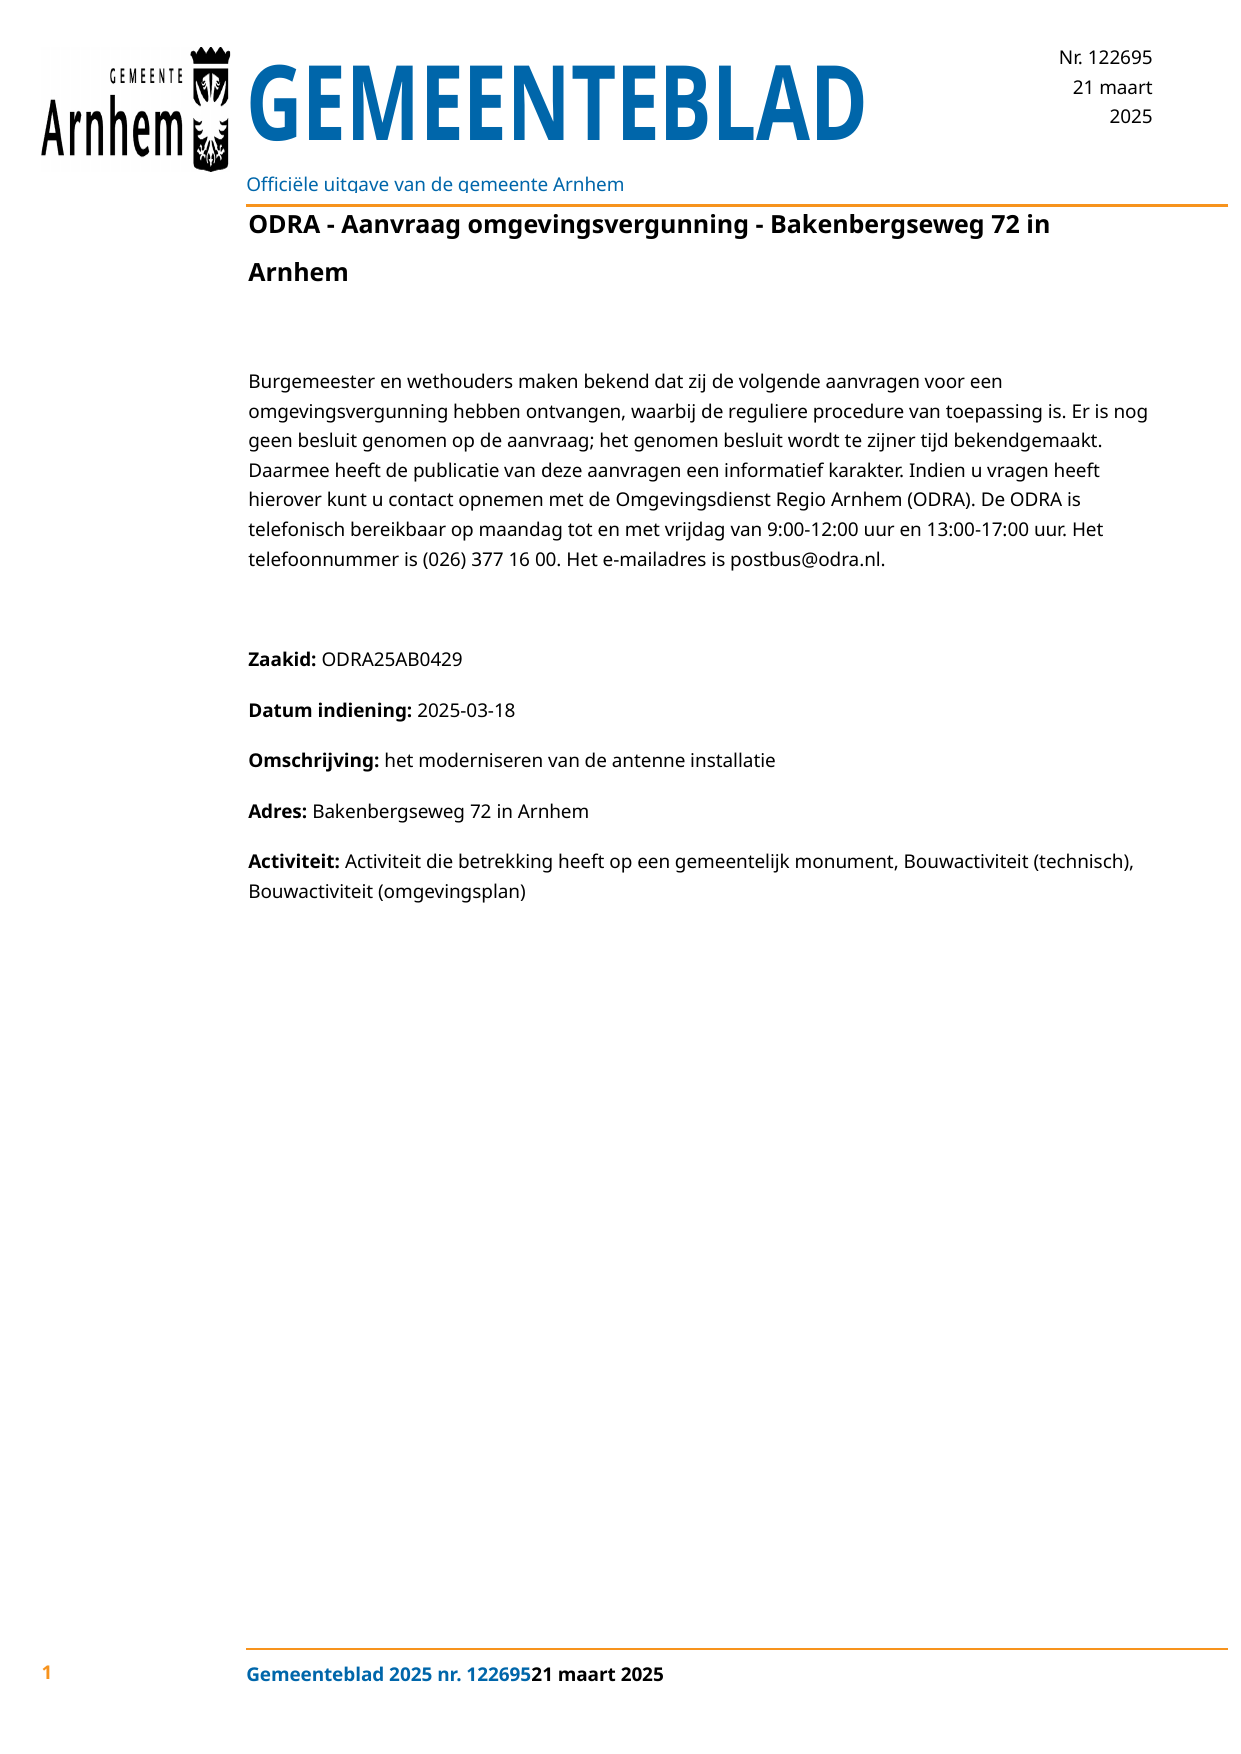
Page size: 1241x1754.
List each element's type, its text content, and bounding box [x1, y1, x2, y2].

text Activiteit: Activiteit die betrekking heeft op een gemeentelijk monument, Bouwactiviteit (technisch), Bouwactiviteit (omgevingsplan) [248, 848, 1152, 904]
text Datum indiening: 2025-03-18 [248, 697, 1152, 723]
text Omschrijving: het moderniseren van de antenne installatie [248, 747, 1152, 773]
picture [41, 47, 231, 172]
text Zaakid: ODRA25AB0429 [248, 647, 1152, 672]
text Adres: Bakenbergseweg 72 in Arnhem [248, 798, 1152, 824]
text Burgemeester en wethouders maken bekend dat zij de volgende aanvragen voor een omgevingsvergunning hebben ontvangen, waarbij de reguliere procedure van toepassing is. Er is nog geen besluit genomen op de aanvraag; het genomen besluit wordt te zijner tijd bekendgemaakt. Daarmee heeft de publicatie van deze aanvragen een informatief karakter. Indien u vragen heeft hierover kunt u contact opnemen met de Omgevingsdienst Regio Arnhem (ODRA). De ODRA is telefonisch bereikbaar op maandag tot en met vrijdag van 9:00-12:00 uur en 13:00-17:00 uur. Het telefoonnummer is (026) 377 16 00. Het e-mailadres is postbus@odra.nl. [248, 368, 1152, 572]
text ODRA - Aanvraag omgevingsvergunning - Bakenbergseweg 72 in Arnhem [248, 207, 1152, 288]
